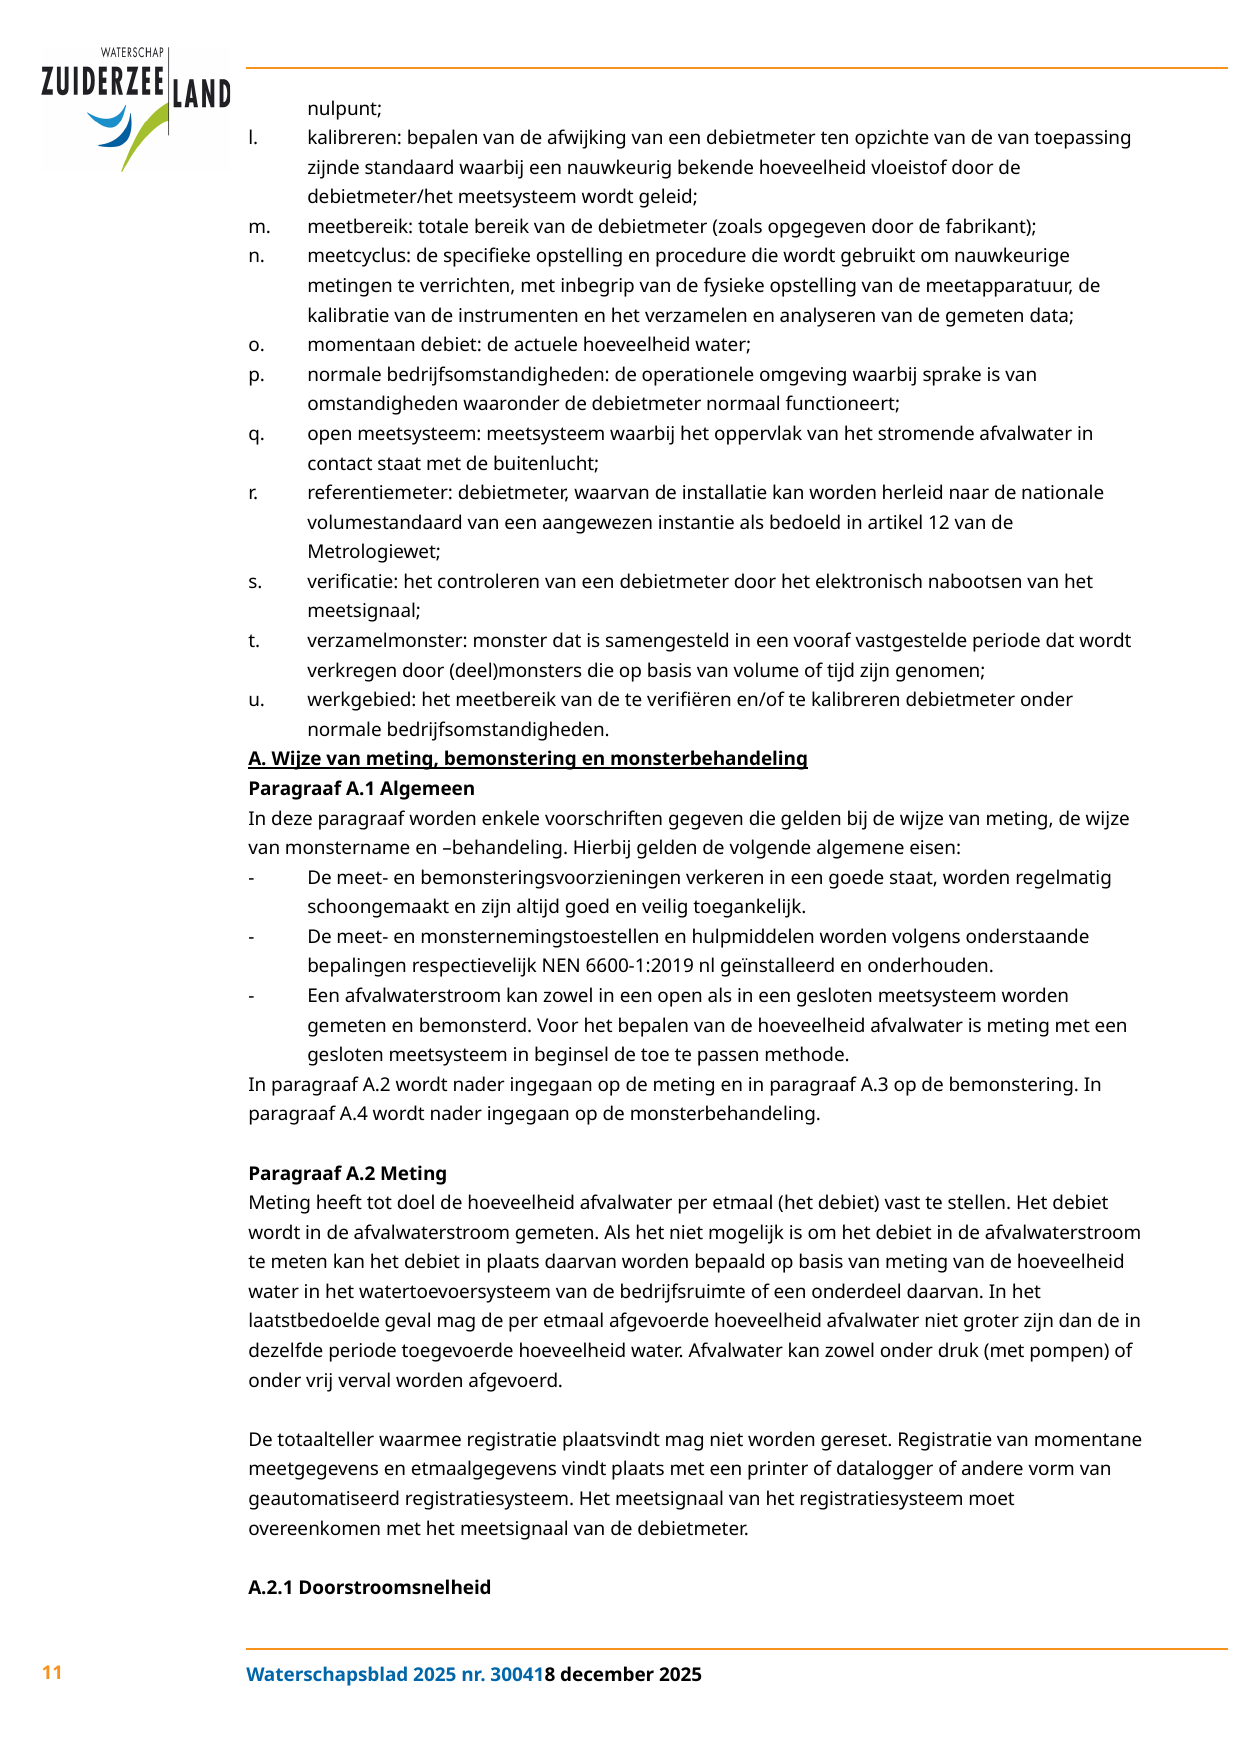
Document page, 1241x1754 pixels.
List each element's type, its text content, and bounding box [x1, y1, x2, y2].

text Meting heeft tot doel de hoeveelheid afvalwater per etmaal (het debiet) vast te stellen. Het debiet wordt in de afvalwaterstroom gemeten. Als het niet mogelijk is om het debiet in de afvalwaterstroom te meten kan het debiet in plaats daarvan worden bepaald op basis van meting van de hoeveelheid water in het watertoevoersysteem van de bedrijfsruimte of een onderdeel daarvan. In het laatstbedoelde geval mag de per etmaal afgevoerde hoeveelheid afvalwater niet groter zijn dan de in dezelfde periode toegevoerde hoeveelheid water. Afvalwater kan zowel onder druk (met pompen) of onder vrij verval worden afgevoerd. [248, 1189, 1152, 1393]
list normale bedrijfsomstandigheden: de operationele omgeving waarbij sprake is van omstandigheden waaronder de debietmeter normaal functioneert; [248, 361, 1152, 416]
text In paragraaf A.2 wordt nader ingegaan op de meting en in paragraaf A.3 op de bemonstering. In paragraaf A.4 wordt nader ingegaan op de monsterbehandeling. [248, 1071, 1152, 1126]
list verzamelmonster: monster dat is samengesteld in een vooraf vastgestelde periode dat wordt verkregen door (deel)monsters die op basis van volume of tijd zijn genomen; [248, 627, 1152, 683]
text A. Wijze van meting, bemonstering en monsterbehandeling [248, 746, 1152, 771]
text De totaalteller waarmee registratie plaatsvindt mag niet worden gereset. Registratie van momentane meetgegevens en etmaalgegevens vindt plaats met een printer of datalogger of andere vorm van geautomatiseerd registratiesysteem. Het meetsignaal van het registratiesysteem moet overeenkomen met het meetsignaal van de debietmeter. [248, 1426, 1152, 1541]
list momentaan debiet: de actuele hoeveelheid water; [248, 331, 1152, 357]
list kalibreren: bepalen van de afwijking van een debietmeter ten opzichte van de van toepassing zijnde standaard waarbij een nauwkeurig bekende hoeveelheid vloeistof door de debietmeter/het meetsysteem wordt geleid; [248, 124, 1152, 209]
list meetbereik: totale bereik van de debietmeter (zoals opgegeven door de fabrikant); [248, 213, 1152, 239]
list verificatie: het controleren van een debietmeter door het elektronisch nabootsen van het meetsignaal; [248, 568, 1152, 623]
text Paragraaf A.2 Meting [248, 1160, 1152, 1186]
list nulpunt; [248, 95, 1152, 121]
text In deze paragraaf worden enkele voorschriften gegeven die gelden bij de wijze van meting, de wijze van monstername en –behandeling. Hierbij gelden de volgende algemene eisen: [248, 805, 1152, 860]
list Een afvalwaterstroom kan zowel in een open als in een gesloten meetsysteem worden gemeten en bemonsterd. Voor het bepalen van de hoeveelheid afvalwater is meting met een gesloten meetsysteem in beginsel de toe te passen methode. [248, 982, 1152, 1067]
list meetcyclus: de specifieke opstelling en procedure die wordt gebruikt om nauwkeurige metingen te verrichten, met inbegrip van de fysieke opstelling van de meetapparatuur, de kalibratie van de instrumenten en het verzamelen en analyseren van de gemeten data; [248, 243, 1152, 328]
list De meet- en monsternemingstoestellen en hulpmiddelen worden volgens onderstaande bepalingen respectievelijk NEN 6600-1:2019 nl geïnstalleerd en onderhouden. [248, 923, 1152, 978]
list werkgebied: het meetbereik van de te verifiëren en/of te kalibreren debietmeter onder normale bedrijfsomstandigheden. [248, 686, 1152, 742]
list referentiemeter: debietmeter, waarvan de installatie kan worden herleid naar de nationale volumestandaard van een aangewezen instantie als bedoeld in artikel 12 van de Metrologiewet; [248, 479, 1152, 564]
text A.2.1 Doorstroomsnelheid [248, 1574, 1152, 1600]
list open meetsysteem: meetsysteem waarbij het oppervlak van het stromende afvalwater in contact staat met de buitenlucht; [248, 420, 1152, 476]
text Paragraaf A.1 Algemeen [248, 775, 1152, 801]
list De meet- en bemonsteringsvoorzieningen verkeren in een goede staat, worden regelmatig schoongemaakt en zijn altijd goed en veilig toegankelijk. [248, 864, 1152, 919]
picture [41, 47, 231, 172]
